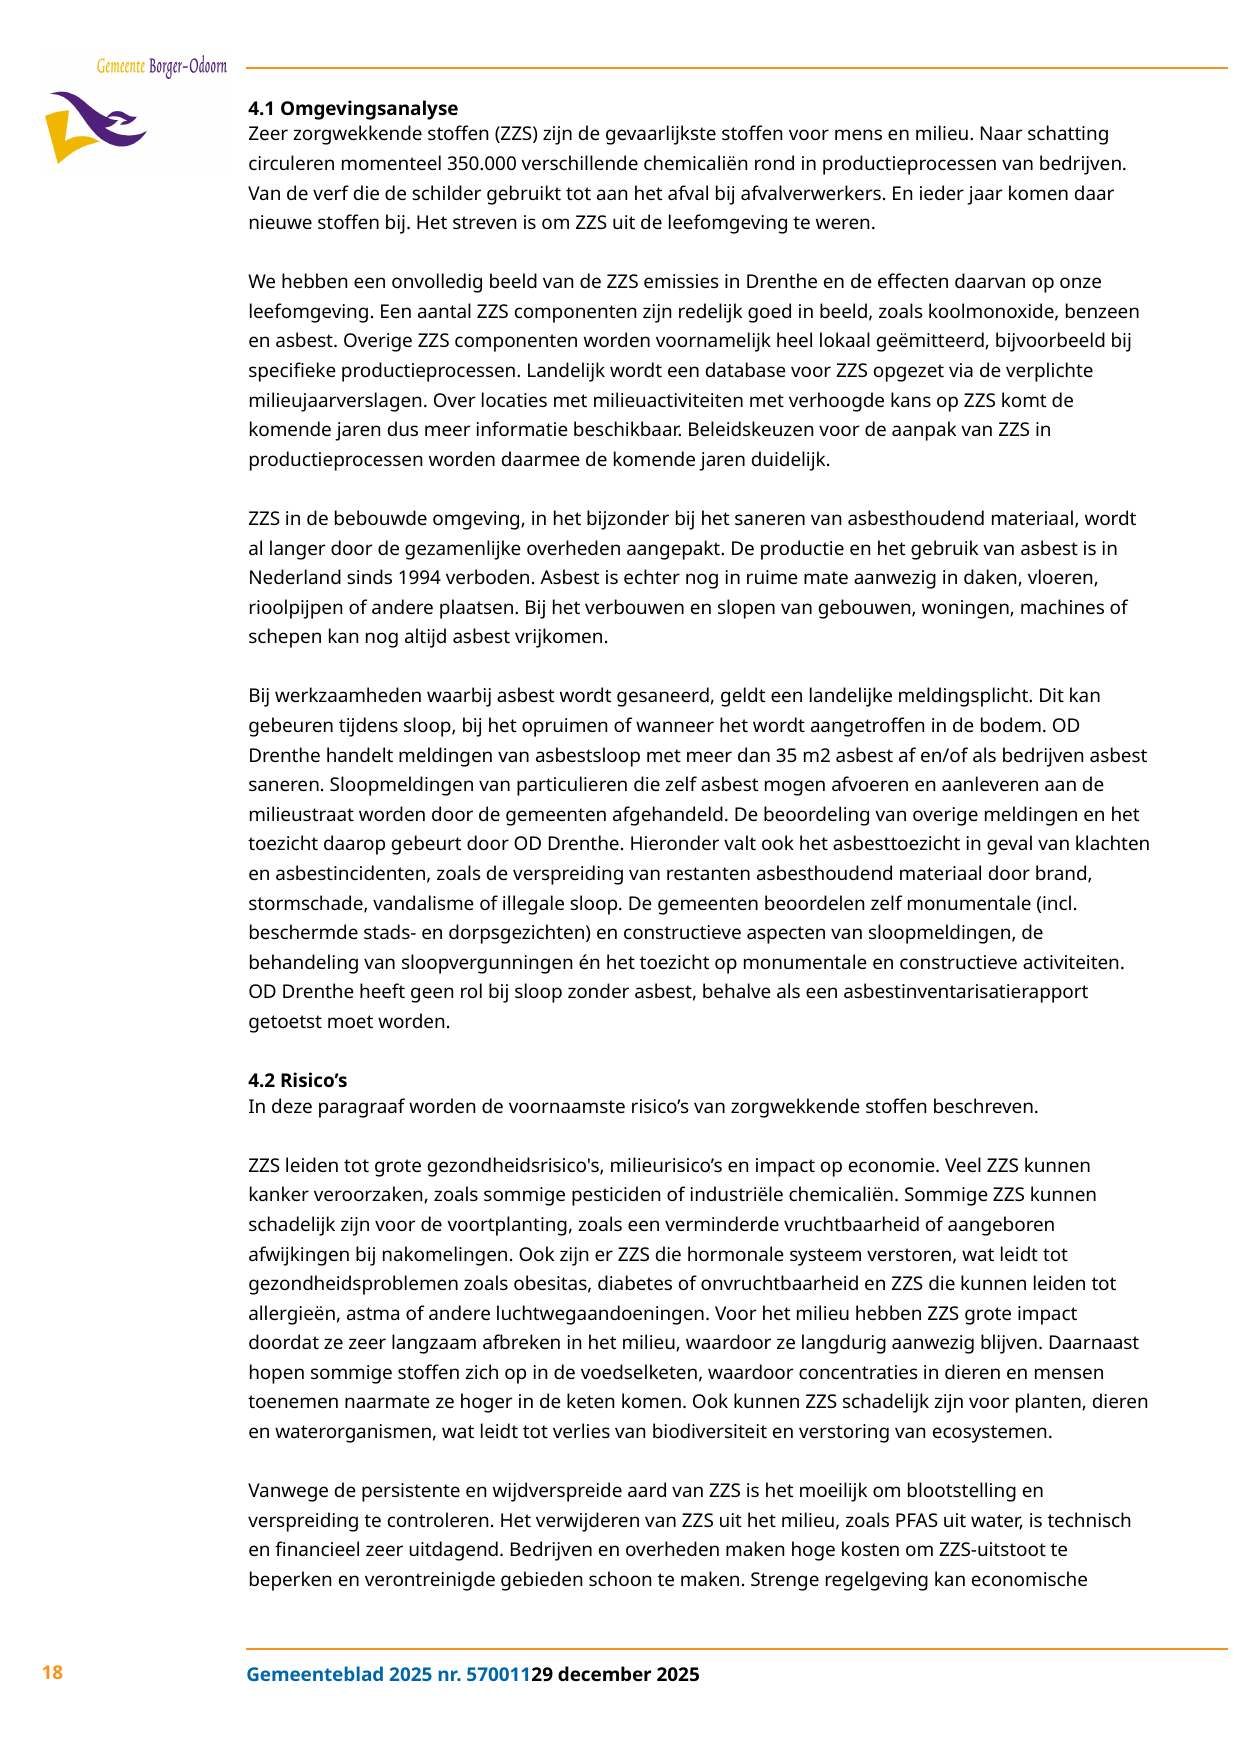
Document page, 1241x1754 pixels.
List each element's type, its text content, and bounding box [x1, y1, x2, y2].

text We hebben een onvolledig beeld van de ZZS emissies in Drenthe en de effecten daarvan op onze leefomgeving. Een aantal ZZS componenten zijn redelijk goed in beeld, zoals koolmonoxide, benzeen en asbest. Overige ZZS componenten worden voornamelijk heel lokaal geëmitteerd, bijvoorbeeld bij specifieke productieprocessen. Landelijk wordt een database voor ZZS opgezet via de verplichte milieujaarverslagen. Over locaties met milieuactiviteiten met verhoogde kans op ZZS komt de komende jaren dus meer informatie beschikbaar. Beleidskeuzen voor de aanpak van ZZS in productieprocessen worden daarmee de komende jaren duidelijk. [248, 268, 1152, 472]
text Vanwege de persistente en wijdverspreide aard van ZZS is het moeilijk om blootstelling en verspreiding te controleren. Het verwijderen van ZZS uit het milieu, zoals PFAS uit water, is technisch en financieel zeer uitdagend. Bedrijven en overheden maken hoge kosten om ZZS-uitstoot te beperken en verontreinigde gebieden schoon te maken. Strenge regelgeving kan economische [248, 1477, 1152, 1592]
text Zeer zorgwekkende stoffen (ZZS) zijn de gevaarlijkste stoffen voor mens en milieu. Naar schatting circuleren momenteel 350.000 verschillende chemicaliën rond in productieprocessen van bedrijven. Van de verf die de schilder gebruikt tot aan het afval bij afvalverwerkers. En ieder jaar komen daar nieuwe stoffen bij. Het streven is om ZZS uit de leefomgeving te weren. [248, 121, 1152, 235]
picture [41, 47, 231, 172]
text 4.2 Risico’s [248, 1067, 1152, 1093]
text In deze paragraaf worden de voornaamste risico’s van zorgwekkende stoffen beschreven. [248, 1093, 1152, 1119]
text ZZS in de bebouwde omgeving, in het bijzonder bij het saneren van asbesthoudend materiaal, wordt al langer door de gezamenlijke overheden aangepakt. De productie en het gebruik van asbest is in Nederland sinds 1994 verboden. Asbest is echter nog in ruime mate aanwezig in daken, vloeren, rioolpijpen of andere plaatsen. Bij het verbouwen en slopen van gebouwen, woningen, machines of schepen kan nog altijd asbest vrijkomen. [248, 505, 1152, 649]
text 4.1 Omgevingsanalyse [248, 95, 1152, 121]
text Bij werkzaamheden waarbij asbest wordt gesaneerd, geldt een landelijke meldingsplicht. Dit kan gebeuren tijdens sloop, bij het opruimen of wanneer het wordt aangetroffen in de bodem. OD Drenthe handelt meldingen van asbestsloop met meer dan 35 m2 asbest af en/of als bedrijven asbest saneren. Sloopmeldingen van particulieren die zelf asbest mogen afvoeren en aanleveren aan de milieustraat worden door de gemeenten afgehandeld. De beoordeling van overige meldingen en het toezicht daarop gebeurt door OD Drenthe. Hieronder valt ook het asbesttoezicht in geval van klachten en asbestincidenten, zoals de verspreiding van restanten asbesthoudend materiaal door brand, stormschade, vandalisme of illegale sloop. De gemeenten beoordelen zelf monumentale (incl. beschermde stads- en dorpsgezichten) en constructieve aspecten van sloopmeldingen, de behandeling van sloopvergunningen én het toezicht op monumentale en constructieve activiteiten. OD Drenthe heeft geen rol bij sloop zonder asbest, behalve als een asbestinventarisatierapport getoetst moet worden. [248, 683, 1152, 1034]
text ZZS leiden tot grote gezondheidsrisico's, milieurisico’s en impact op economie. Veel ZZS kunnen kanker veroorzaken, zoals sommige pesticiden of industriële chemicaliën. Sommige ZZS kunnen schadelijk zijn voor de voortplanting, zoals een verminderde vruchtbaarheid of aangeboren afwijkingen bij nakomelingen. Ook zijn er ZZS die hormonale systeem verstoren, wat leidt tot gezondheidsproblemen zoals obesitas, diabetes of onvruchtbaarheid en ZZS die kunnen leiden tot allergieën, astma of andere luchtwegaandoeningen. Voor het milieu hebben ZZS grote impact doordat ze zeer langzaam afbreken in het milieu, waardoor ze langdurig aanwezig blijven. Daarnaast hopen sommige stoffen zich op in de voedselketen, waardoor concentraties in dieren en mensen toenemen naarmate ze hoger in de keten komen. Ook kunnen ZZS schadelijk zijn voor planten, dieren en waterorganismen, wat leidt tot verlies van biodiversiteit en verstoring van ecosystemen. [248, 1152, 1152, 1444]
